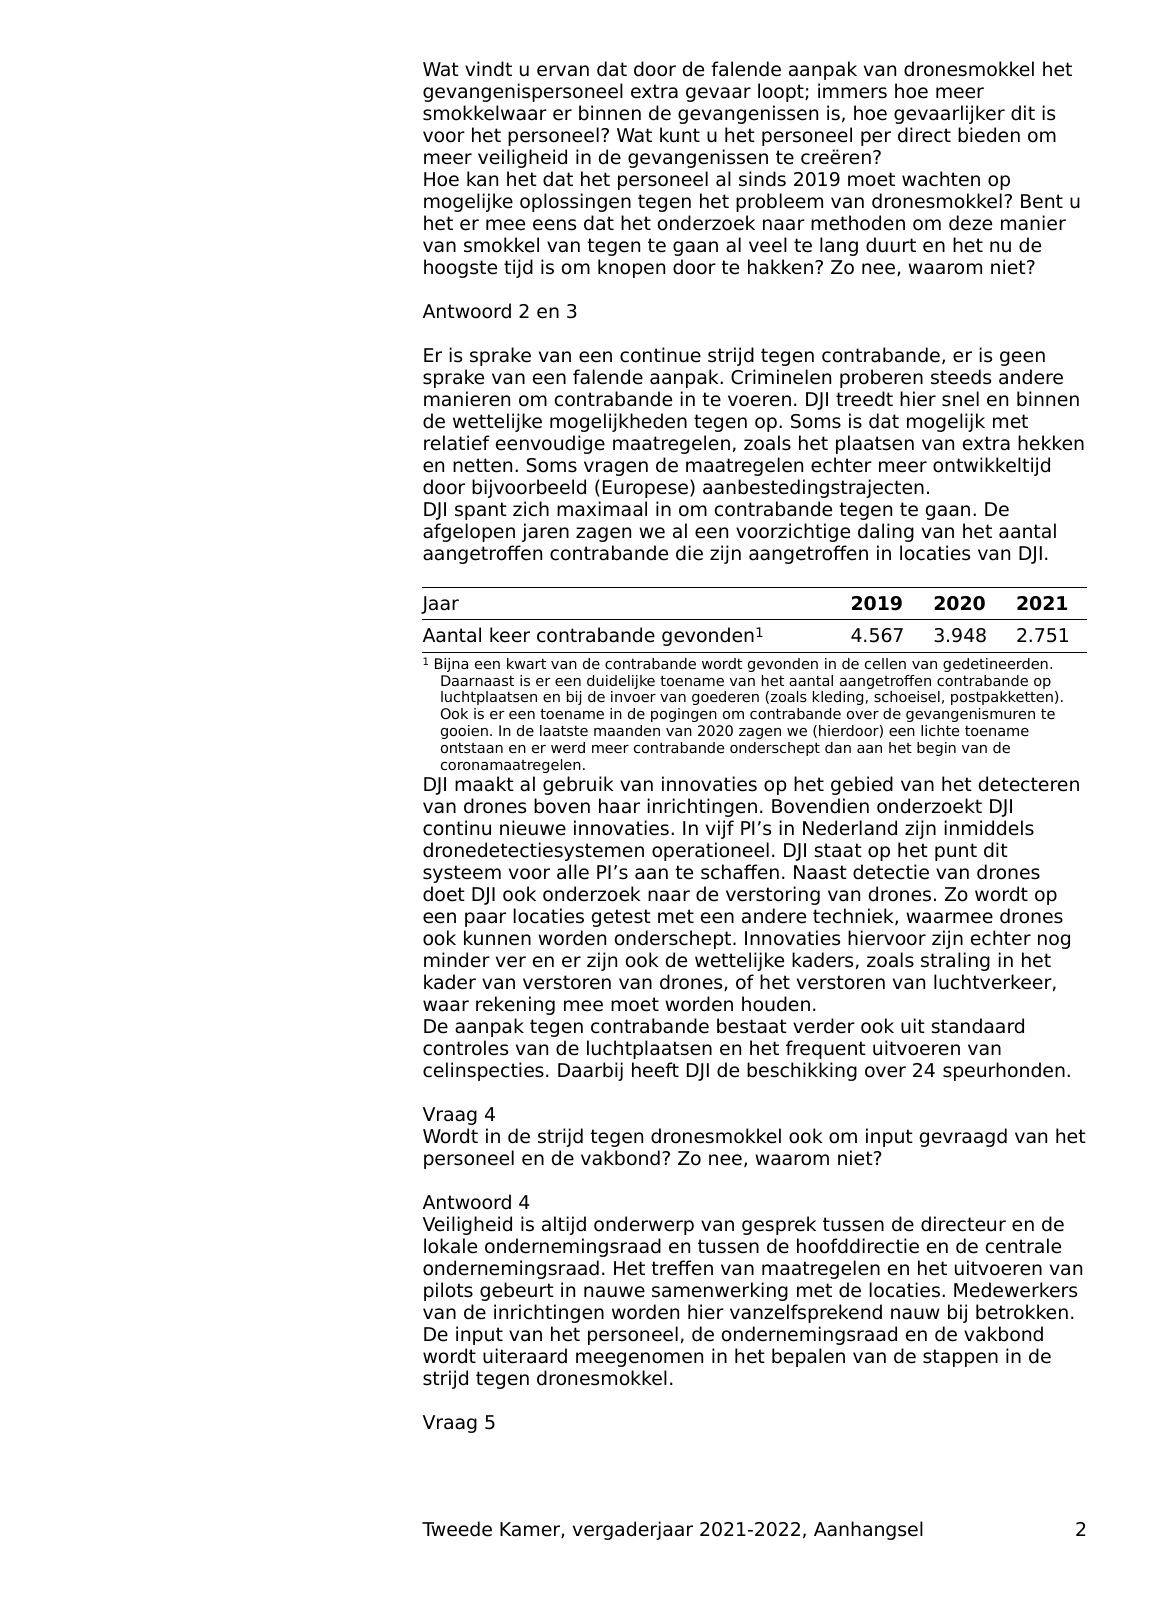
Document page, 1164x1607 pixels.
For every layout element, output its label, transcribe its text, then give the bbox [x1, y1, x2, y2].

table_header 2021 [1010, 588, 1087, 619]
table_header 2019 [845, 588, 927, 619]
table_cell Aantal keer contrabande gevonden1 [422, 620, 844, 652]
text Vraag 4 [422, 1104, 1087, 1126]
table_cell 4.567 [845, 620, 927, 652]
text Antwoord 4 [422, 1192, 1087, 1214]
text Hoe kan het dat het personeel al sinds 2019 moet wachten op mogelijke oplossingen tegen het probleem van dronesmokkel? Bent u het er mee eens dat het onderzoek naar methoden om deze manier van smokkel van tegen te gaan al veel te lang duurt en het nu de hoogste tijd is om knopen door te hakken? Zo nee, waarom niet? [422, 169, 1087, 279]
text Vraag 5 [422, 1412, 1087, 1434]
text Wordt in de strijd tegen dronesmokkel ook om input gevraagd van het personeel en de vakbond? Zo nee, waarom niet? [422, 1126, 1087, 1169]
table_cell 2.751 [1010, 620, 1087, 652]
text De aanpak tegen contrabande bestaat verder ook uit standaard controles van de luchtplaatsen en het frequent uitvoeren van celinspecties. Daarbij heeft DJI de beschikking over 24 speurhonden. [422, 1016, 1087, 1081]
table_header 2020 [927, 588, 1010, 619]
text Wat vindt u ervan dat door de falende aanpak van dronesmokkel het gevangenispersoneel extra gevaar loopt; immers hoe meer smokkelwaar er binnen de gevangenissen is, hoe gevaarlijker dit is voor het personeel? Wat kunt u het personeel per direct bieden om meer veiligheid in de gevangenissen te creëren? [422, 59, 1087, 169]
text DJI maakt al gebruik van innovaties op het gebied van het detecteren van drones boven haar inrichtingen. Bovendien onderzoekt DJI continu nieuwe innovaties. In vijf PI’s in Nederland zijn inmiddels dronedetectiesystemen operationeel. DJI staat op het punt dit systeem voor alle PI’s aan te schaffen. Naast detectie van drones doet DJI ook onderzoek naar de verstoring van drones. Zo wordt op een paar locaties getest met een andere techniek, waarmee drones ook kunnen worden onderschept. Innovaties hiervoor zijn echter nog minder ver en er zijn ook de wettelijke kaders, zoals straling in het kader van verstoren van drones, of het verstoren van luchtverkeer, waar rekening mee moet worden houden. [422, 774, 1087, 1016]
table_header Jaar [422, 588, 844, 619]
text Er is sprake van een continue strijd tegen contrabande, er is geen sprake van een falende aanpak. Criminelen proberen steeds andere manieren om contrabande in te voeren. DJI treedt hier snel en binnen de wettelijke mogelijkheden tegen op. Soms is dat mogelijk met relatief eenvoudige maatregelen, zoals het plaatsen van extra hekken en netten. Soms vragen de maatregelen echter meer ontwikkeltijd door bijvoorbeeld (Europese) aanbestedingstrajecten. [422, 345, 1087, 499]
text Veiligheid is altijd onderwerp van gesprek tussen de directeur en de lokale ondernemingsraad en tussen de hoofddirectie en de centrale ondernemingsraad. Het treffen van maatregelen en het uitvoeren van pilots gebeurt in nauwe samenwerking met de locaties. Medewerkers van de inrichtingen worden hier vanzelfsprekend nauw bij betrokken. De input van het personeel, de ondernemingsraad en de vakbond wordt uiteraard meegenomen in het bepalen van de stappen in de strijd tegen dronesmokkel. [422, 1214, 1087, 1389]
text DJI spant zich maximaal in om contrabande tegen te gaan. De afgelopen jaren zagen we al een voorzichtige daling van het aantal aangetroffen contrabande die zijn aangetroffen in locaties van DJI. [422, 499, 1087, 565]
text Antwoord 2 en 3 [422, 301, 1087, 323]
table_cell 3.948 [927, 620, 1010, 652]
table_cell 1 Bijna een kwart van de contrabande wordt gevonden in de cellen van gedetineerden. Daarnaast is er een duidelijke toename van het aantal aangetroffen contrabande op luchtplaatsen en bij de invoer van goederen (zoals kleding, schoeisel, postpakketten). Ook is er een toename in de pogingen om contrabande over de gevangenismuren te gooien. In de laatste maanden van 2020 zagen we (hierdoor) een lichte toename ontstaan en er werd meer contrabande onderschept dan aan het begin van de coronamaatregelen. [422, 653, 1087, 774]
